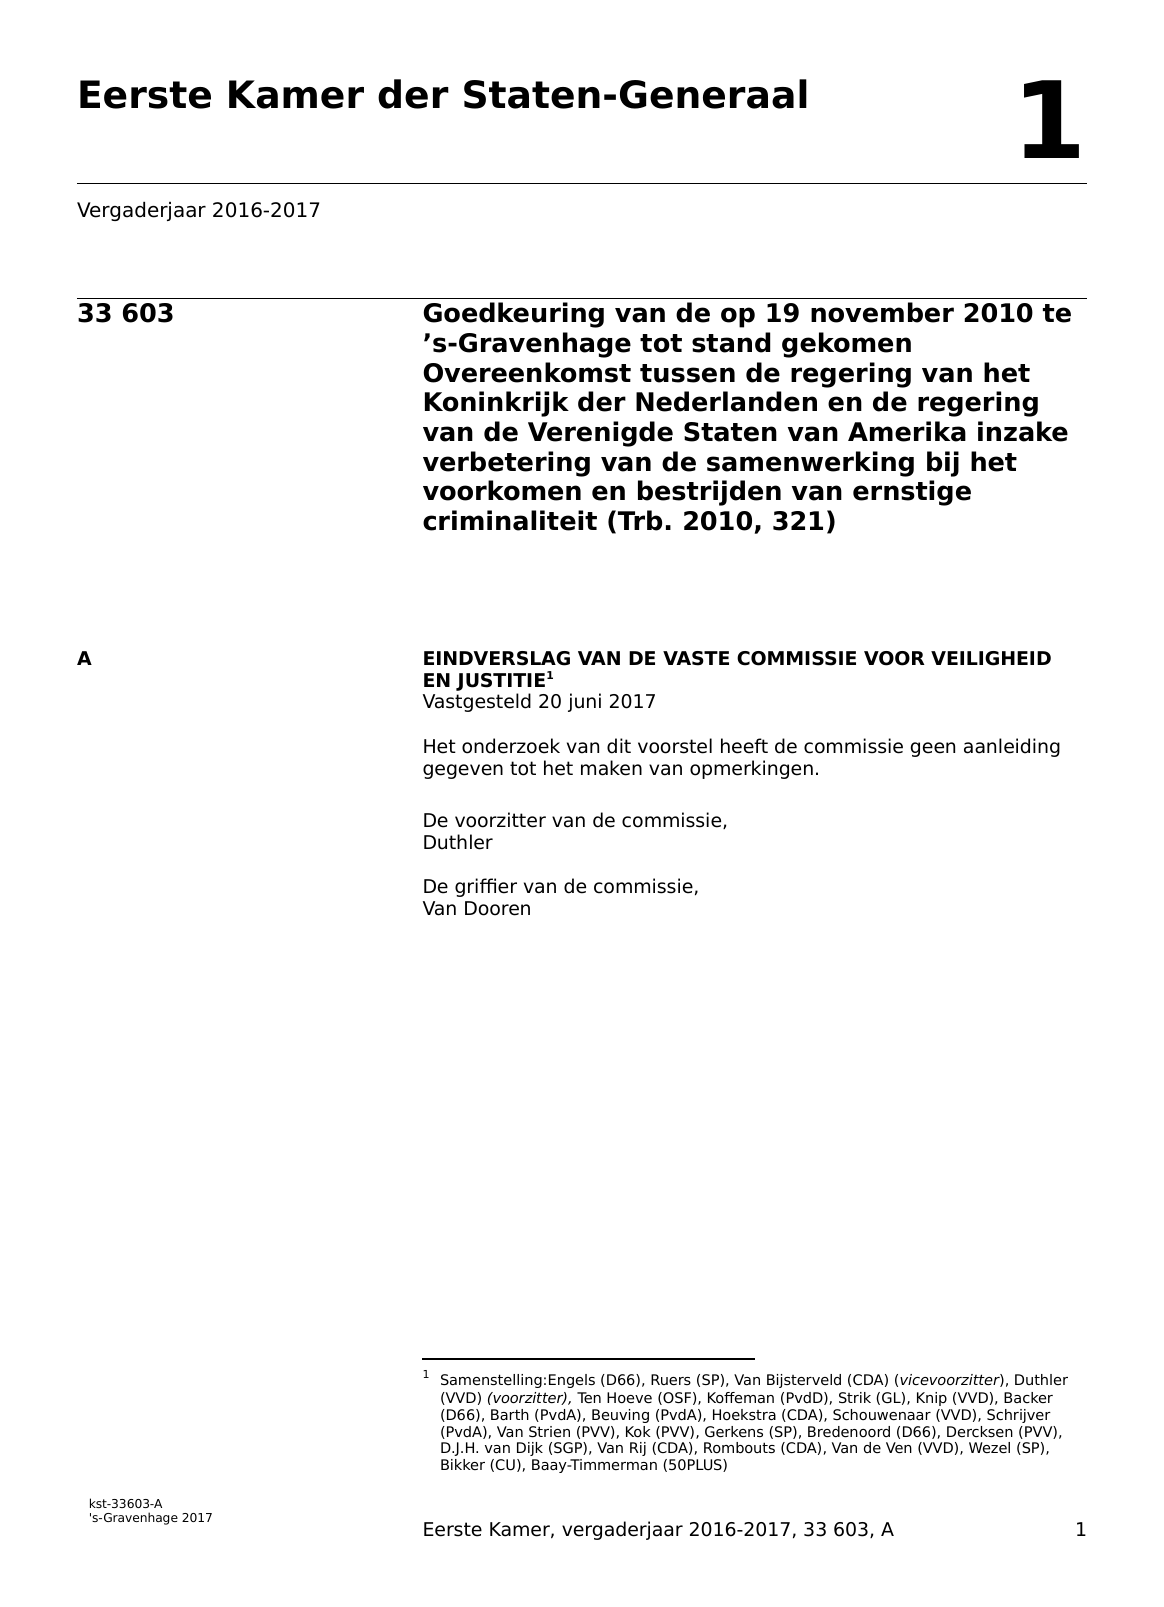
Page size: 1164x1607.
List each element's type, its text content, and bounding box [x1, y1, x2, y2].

table_header Eerste Kamer der Staten-Generaal [77, 59, 886, 183]
subtitle A EINDVERSLAG VAN DE VASTE COMMISSIE VOOR VEILIGHEID EN JUSTITIE [77, 647, 1087, 691]
text kst-33603-A [88, 1497, 323, 1511]
text Samenstelling:Engels (D66), Ruers (SP), Van Bijsterveld (CDA) (vicevoorzitter), Duthler (VVD) (voorzitter), Ten Hoeve (OSF), Koffeman (PvdD), Strik (GL), Knip (VVD), Backer (D66), Barth (PvdA), Beuving (PvdA), Hoekstra (CDA), Schouwenaar (VVD), Schrijver (PvdA), Van Strien (PVV), Kok (PVV), Gerkens (SP), Bredenoord (D66), Dercksen (PVV), D.J.H. van Dijk (SGP), Van Rij (CDA), Rombouts (CDA), Van de Ven (VVD), Wezel (SP), Bikker (CU), Baay-Timmerman (50PLUS) [422, 1368, 1087, 1474]
table_cell Vergaderjaar 2016-2017 [77, 184, 1087, 298]
subtitle 33 603 Goedkeuring van de op 19 november 2010 te ’s-Gravenhage tot stand gekomen Overeenkomst tussen de regering van het Koninkrijk der Nederlanden en de regering van de Verenigde Staten van Amerika inzake verbetering van de samenwerking bij het voorkomen en bestrijden van ernstige criminaliteit (Trb. 2010, 321) [77, 299, 1087, 536]
text 's-Gravenhage 2017 [88, 1511, 323, 1525]
text Vastgesteld 20 juni 2017 [422, 691, 1087, 713]
table_header 1 [886, 59, 1087, 183]
text De voorzitter van de commissie, Duthler [422, 809, 1087, 853]
text Het onderzoek van dit voorstel heeft de commissie geen aanleiding gegeven tot het maken van opmerkingen. [422, 736, 1087, 779]
text De griffier van de commissie, Van Dooren [422, 876, 1087, 920]
